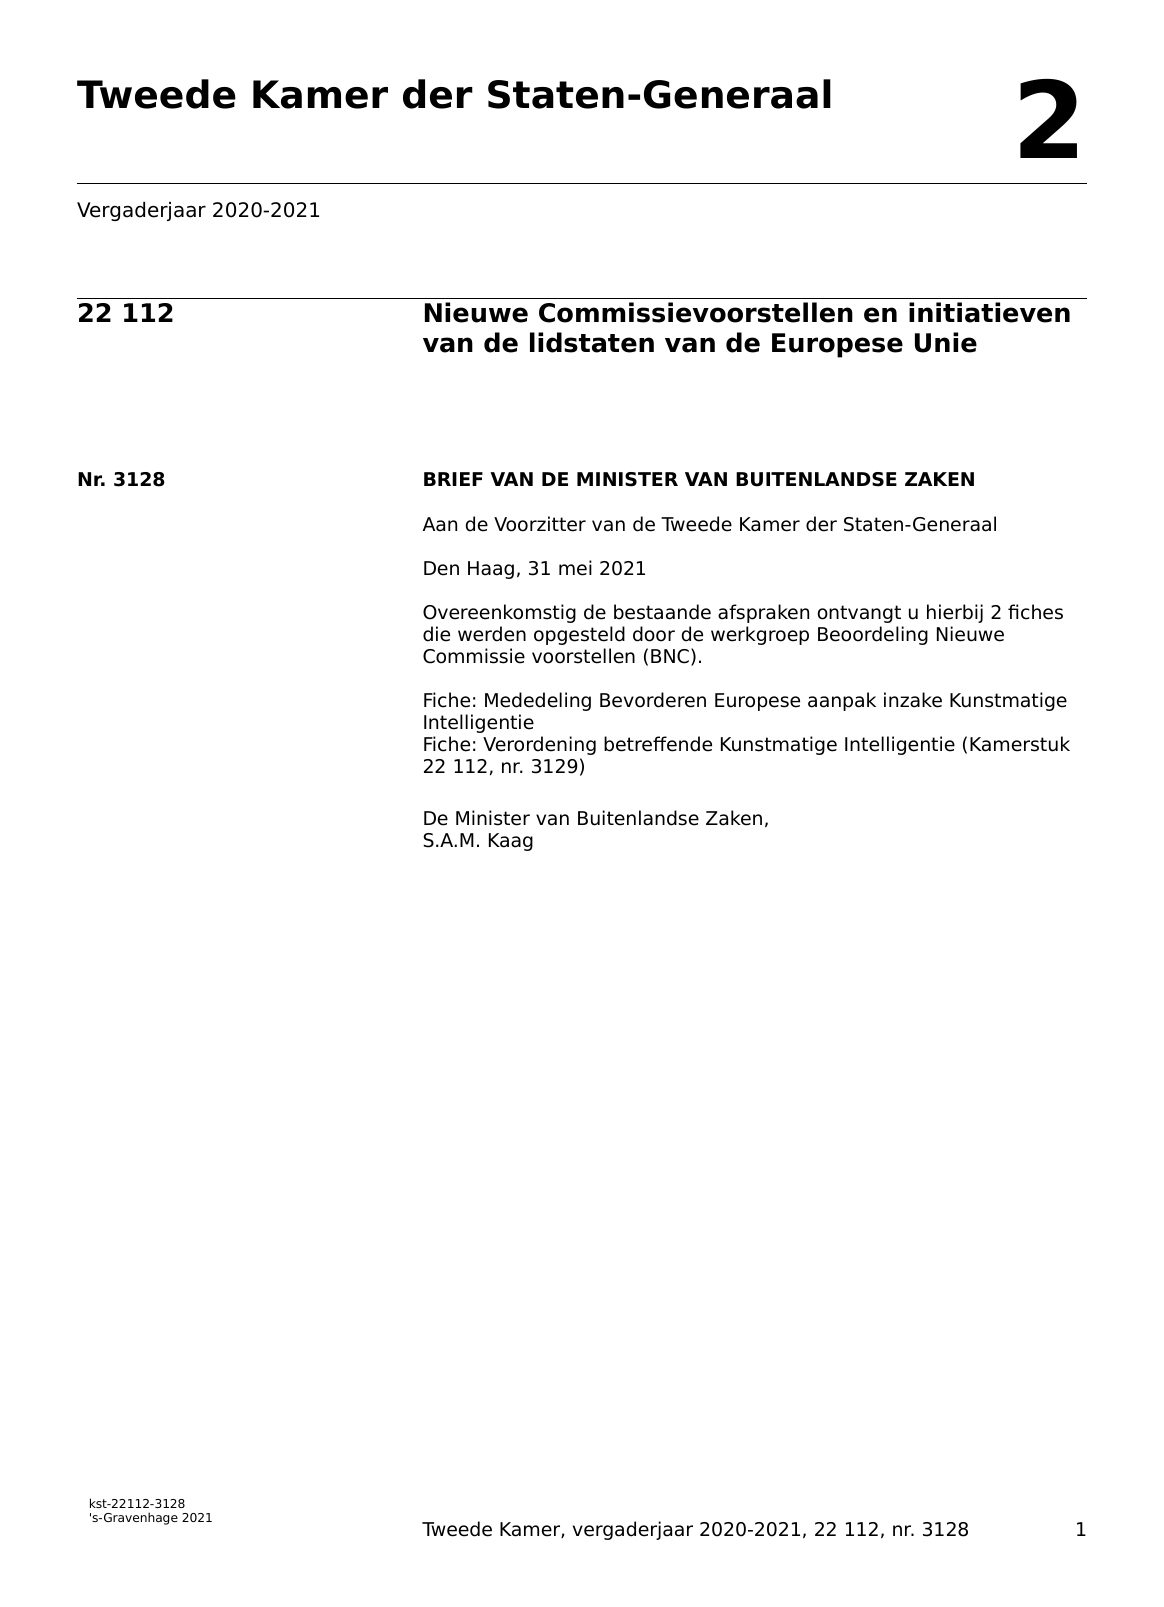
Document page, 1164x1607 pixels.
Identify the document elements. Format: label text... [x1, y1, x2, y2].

subtitle 22 112 Nieuwe Commissievoorstellen en initiatieven van de lidstaten van de Europese Unie [77, 299, 1087, 358]
table_header Tweede Kamer der Staten-Generaal [77, 59, 886, 183]
text De Minister van Buitenlandse Zaken, S.A.M. Kaag [422, 808, 1087, 852]
text kst-22112-3128 [88, 1497, 323, 1511]
text 's-Gravenhage 2021 [88, 1511, 323, 1525]
text Aan de Voorzitter van de Tweede Kamer der Staten-Generaal [422, 513, 1087, 536]
table_cell Vergaderjaar 2020-2021 [77, 184, 1087, 298]
table_header 2 [886, 59, 1087, 183]
subtitle Nr. 3128 BRIEF VAN DE MINISTER VAN BUITENLANDSE ZAKEN [77, 469, 1087, 491]
text Fiche: Verordening betreffende Kunstmatige Intelligentie (Kamerstuk 22 112, nr. 3129) [422, 734, 1087, 778]
text Overeenkomstig de bestaande afspraken ontvangt u hierbij 2 fiches die werden opgesteld door de werkgroep Beoordeling Nieuwe Commissie voorstellen (BNC). [422, 602, 1087, 668]
text Den Haag, 31 mei 2021 [422, 558, 1087, 580]
text Fiche: Mededeling Bevorderen Europese aanpak inzake Kunstmatige Intelligentie [422, 690, 1087, 734]
